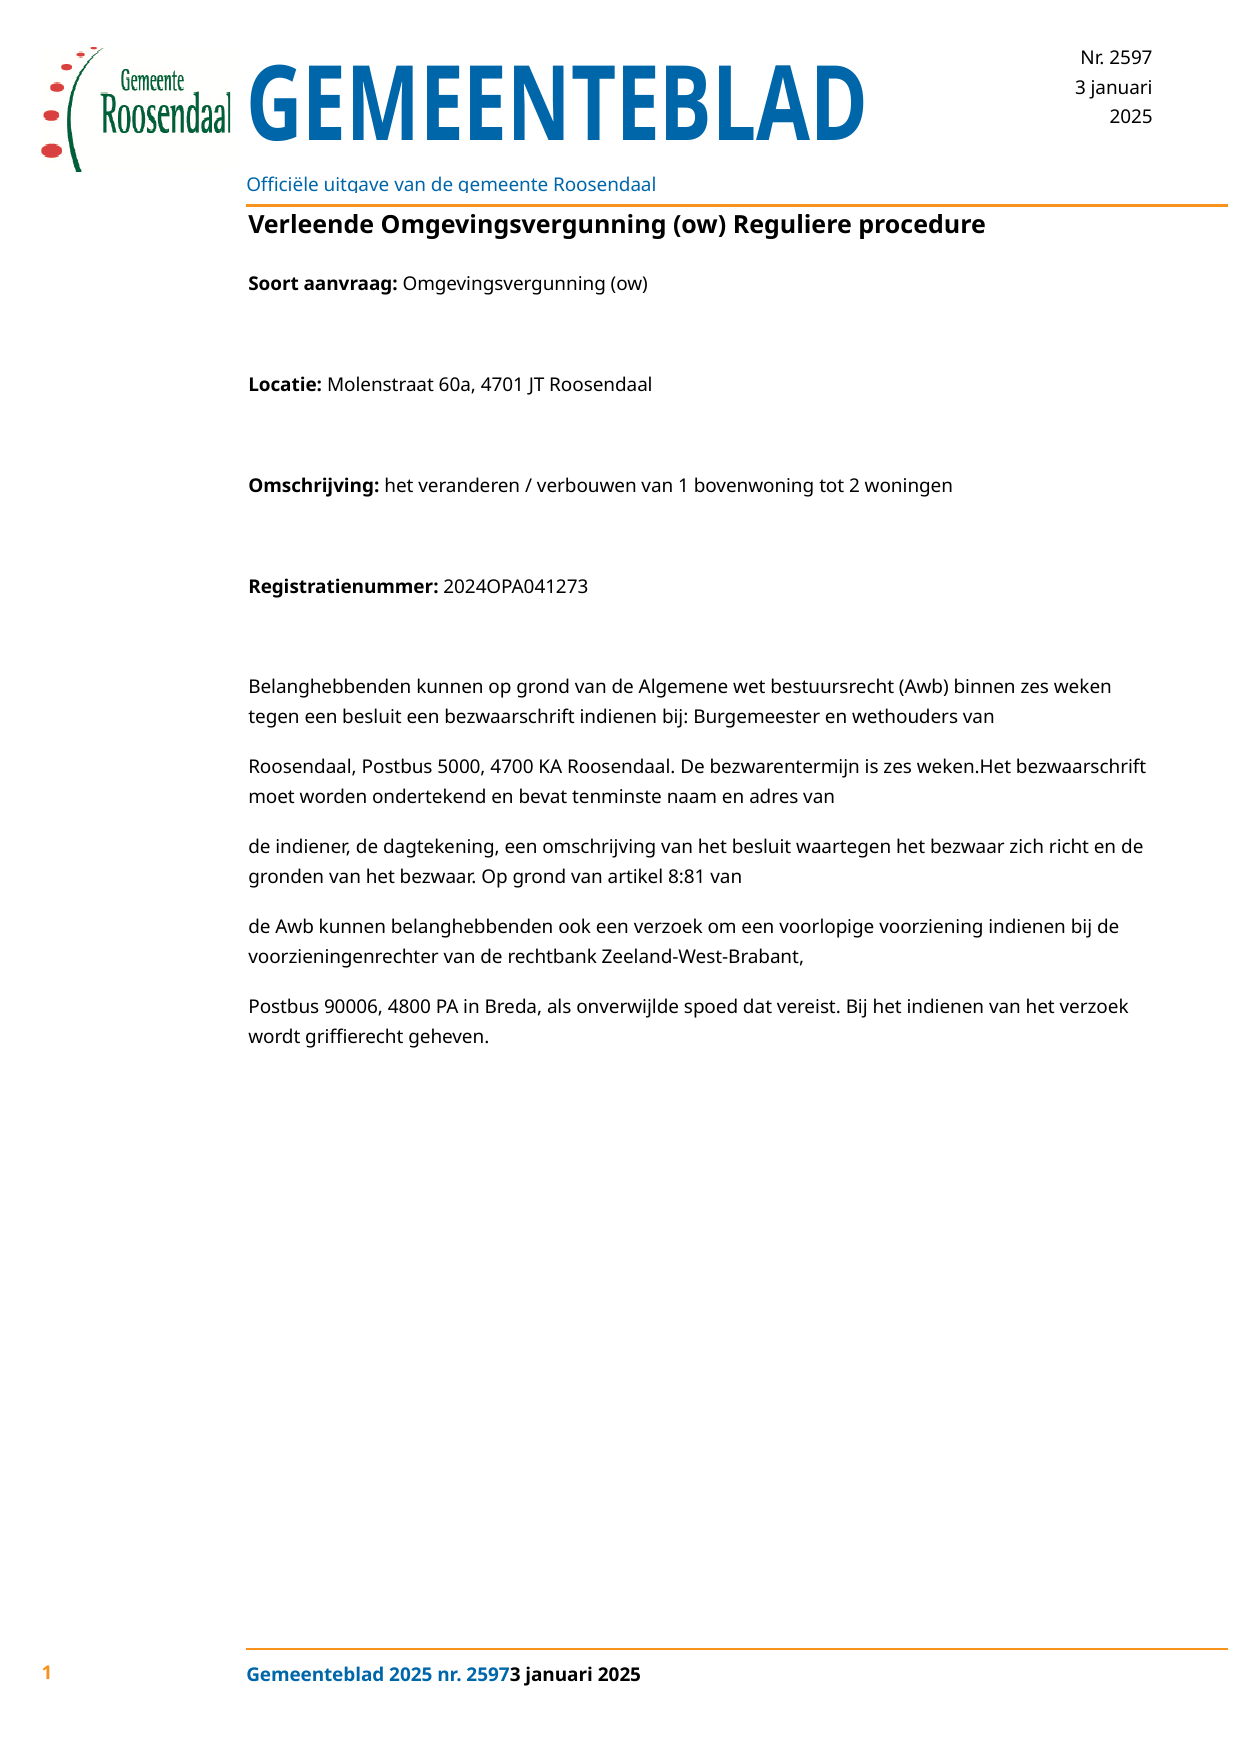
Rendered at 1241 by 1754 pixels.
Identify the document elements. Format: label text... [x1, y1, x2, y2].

text de indiener, de dagtekening, een omschrijving van het besluit waartegen het bezwaar zich richt en de gronden van het bezwaar. Op grond van artikel 8:81 van [248, 834, 1152, 889]
text Locatie: Molenstraat 60a, 4701 JT Roosendaal [248, 371, 1152, 397]
text Registratienummer: 2024OPA041273 [248, 573, 1152, 598]
picture [41, 47, 231, 172]
text Omschrijving: het veranderen / verbouwen van 1 bovenwoning tot 2 woningen [248, 472, 1152, 498]
text Soort aanvraag: Omgevingsvergunning (ow) [248, 270, 1152, 296]
text Belanghebbenden kunnen op grond van de Algemene wet bestuursrecht (Awb) binnen zes weken tegen een besluit een bezwaarschrift indienen bij: Burgemeester en wethouders van [248, 674, 1152, 729]
text de Awb kunnen belanghebbenden ook een verzoek om een voorlopige voorziening indienen bij de voorzieningenrechter van de rechtbank Zeeland-West-Brabant, [248, 914, 1152, 969]
text Verleende Omgevingsvergunning (ow) Reguliere procedure [248, 207, 1152, 241]
text Postbus 90006, 4800 PA in Breda, als onverwijlde spoed dat vereist. Bij het indienen van het verzoek wordt griffierecht geheven. [248, 994, 1152, 1049]
text Roosendaal, Postbus 5000, 4700 KA Roosendaal. De bezwarentermijn is zes weken.Het bezwaarschrift moet worden ondertekend en bevat tenminste naam en adres van [248, 754, 1152, 809]
